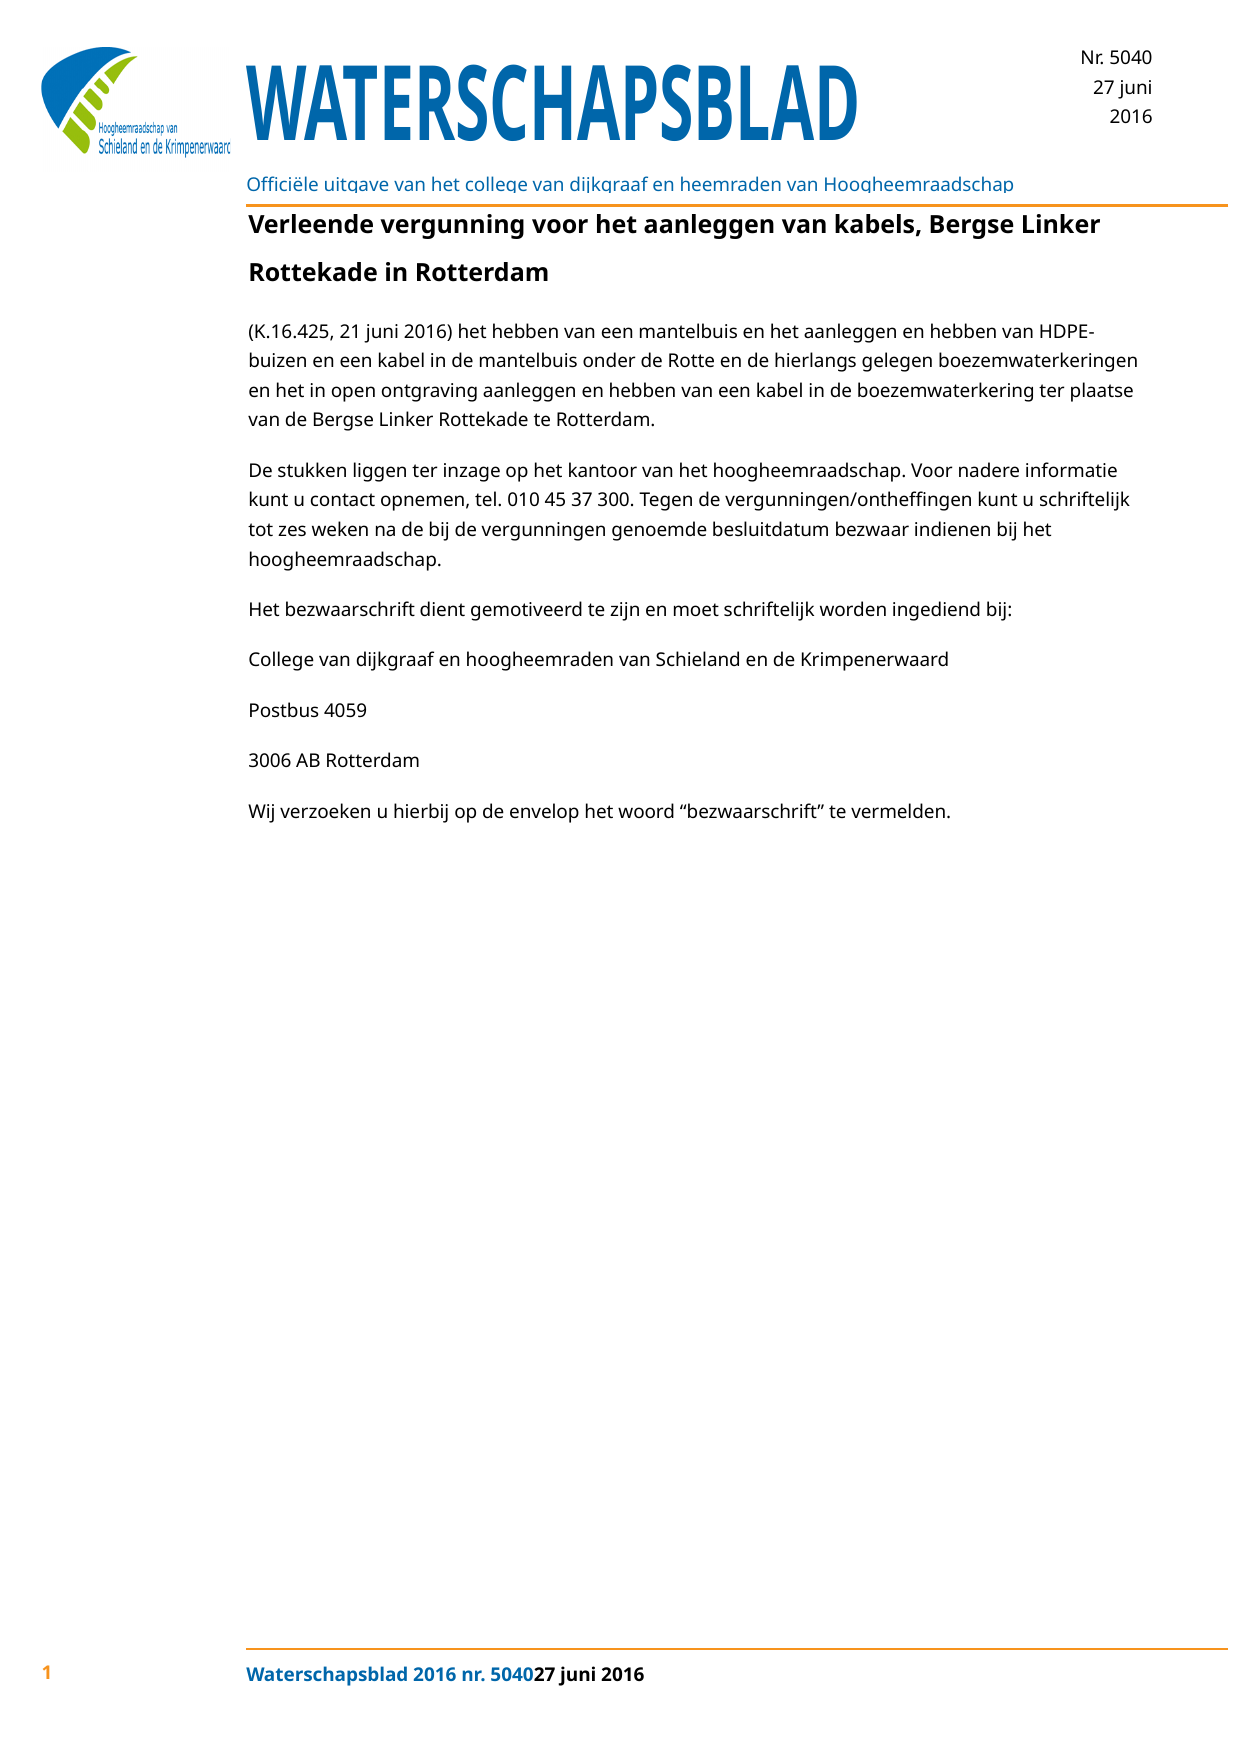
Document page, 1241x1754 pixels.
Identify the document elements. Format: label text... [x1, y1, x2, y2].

text Wij verzoeken u hierbij op de envelop het woord “bezwaarschrift” te vermelden. [248, 798, 1152, 824]
text Het bezwaarschrift dient gemotiveerd te zijn en moet schriftelijk worden ingediend bij: [248, 596, 1152, 622]
text College van dijkgraaf en hoogheemraden van Schieland en de Krimpenerwaard [248, 647, 1152, 672]
picture [41, 47, 231, 172]
text Postbus 4059 [248, 697, 1152, 723]
text Verleende vergunning voor het aanleggen van kabels, Bergse Linker Rottekade in Rotterdam [248, 207, 1152, 288]
text 3006 AB Rotterdam [248, 747, 1152, 773]
text De stukken liggen ter inzage op het kantoor van het hoogheemraadschap. Voor nadere informatie kunt u contact opnemen, tel. 010 45 37 300. Tegen de vergunningen/ontheffingen kunt u schriftelijk tot zes weken na de bij de vergunningen genoemde besluitdatum bezwaar indienen bij het hoogheemraadschap. [248, 457, 1152, 572]
text (K.16.425, 21 juni 2016) het hebben van een mantelbuis en het aanleggen en hebben van HDPE-buizen en een kabel in de mantelbuis onder de Rotte en de hierlangs gelegen boezemwaterkeringen en het in open ontgraving aanleggen en hebben van een kabel in de boezemwaterkering ter plaatse van de Bergse Linker Rottekade te Rotterdam. [248, 318, 1152, 432]
